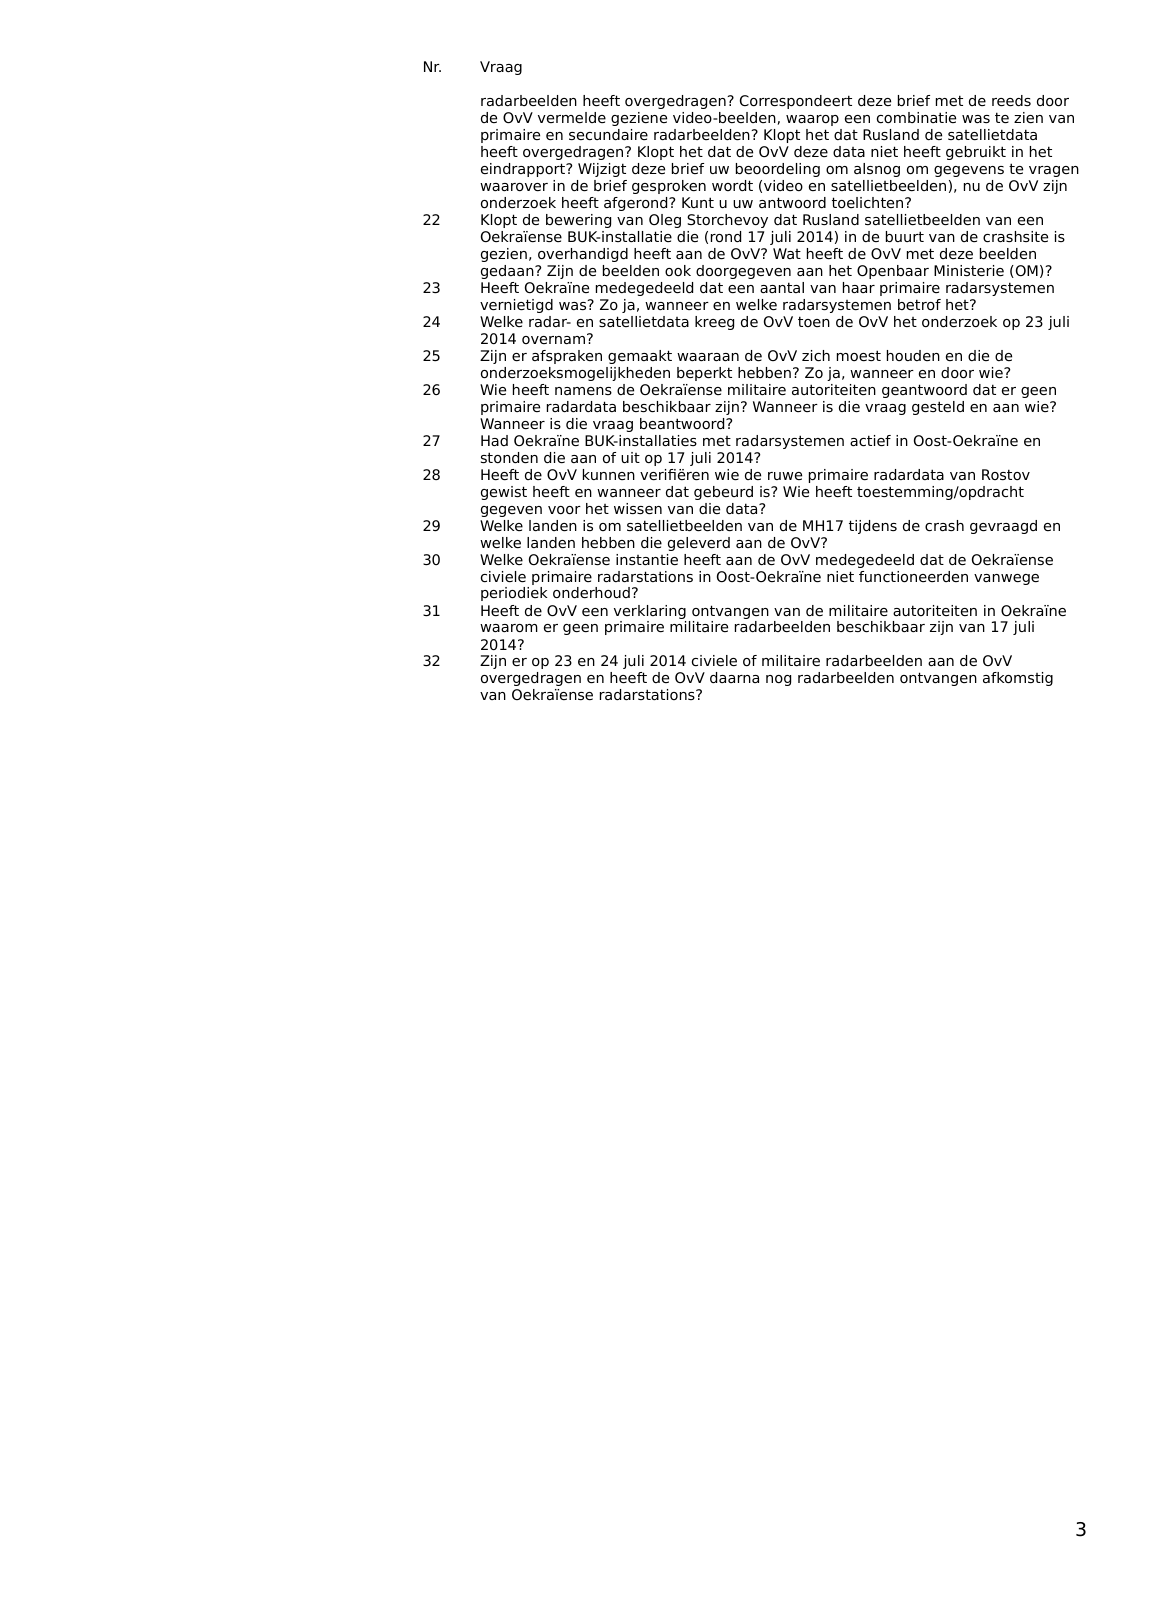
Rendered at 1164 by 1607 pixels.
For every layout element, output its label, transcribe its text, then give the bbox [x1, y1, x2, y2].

table_cell Zijn er op 23 en 24 juli 2014 civiele of militaire radarbeelden aan de OvV overgedragen en heeft de OvV daarna nog radarbeelden ontvangen afkomstig van Oekraïense radarstations? [474, 653, 1087, 704]
table_cell 29 [422, 518, 474, 551]
table_cell 22 [422, 212, 474, 280]
table_cell Klopt de bewering van Oleg Storchevoy dat Rusland satellietbeelden van een Oekraïense BUK-installatie die (rond 17 juli 2014) in de buurt van de crashsite is gezien, overhandigd heeft aan de OvV? Wat heeft de OvV met deze beelden gedaan? Zijn de beelden ook doorgegeven aan het Openbaar Ministerie (OM)? [474, 212, 1087, 280]
table_cell 26 [422, 382, 474, 433]
table_cell radarbeelden heeft overgedragen? Correspondeert deze brief met de reeds door de OvV vermelde geziene video-beelden, waarop een combinatie was te zien van primaire en secundaire radarbeelden? Klopt het dat Rusland de satellietdata heeft overgedragen? Klopt het dat de OvV deze data niet heeft gebruikt in het eindrapport? Wijzigt deze brief uw beoordeling om alsnog om gegevens te vragen waarover in de brief gesproken wordt (video en satellietbeelden), nu de OvV zijn onderzoek heeft afgerond? Kunt u uw antwoord toelichten? [474, 93, 1087, 212]
table_cell 28 [422, 467, 474, 517]
table_cell 30 [422, 551, 474, 602]
table_cell [422, 76, 474, 93]
table_cell 23 [422, 280, 474, 314]
table_cell 24 [422, 314, 474, 348]
table_cell 27 [422, 433, 474, 467]
table_cell Had Oekraïne BUK-installaties met radarsystemen actief in Oost-Oekraïne en stonden die aan of uit op 17 juli 2014? [474, 433, 1087, 467]
table_cell 32 [422, 653, 474, 704]
table_header Vraag [474, 59, 1087, 76]
table_cell Zijn er afspraken gemaakt waaraan de OvV zich moest houden en die de onderzoeksmogelijkheden beperkt hebben? Zo ja, wanneer en door wie? [474, 348, 1087, 382]
table_cell Welke radar- en satellietdata kreeg de OvV toen de OvV het onderzoek op 23 juli 2014 overnam? [474, 314, 1087, 348]
table_cell 31 [422, 603, 474, 653]
table_cell Wie heeft namens de Oekraïense militaire autoriteiten geantwoord dat er geen primaire radardata beschikbaar zijn? Wanneer is die vraag gesteld en aan wie? Wanneer is die vraag beantwoord? [474, 382, 1087, 433]
table_header Nr. [422, 59, 474, 76]
table_cell [422, 93, 474, 212]
table_cell Welke landen is om satellietbeelden van de MH17 tijdens de crash gevraagd en welke landen hebben die geleverd aan de OvV? [474, 518, 1087, 551]
table_cell Heeft de OvV een verklaring ontvangen van de militaire autoriteiten in Oekraïne waarom er geen primaire militaire radarbeelden beschikbaar zijn van 17 juli 2014? [474, 603, 1087, 653]
table_cell Heeft de OvV kunnen verifiëren wie de ruwe primaire radardata van Rostov gewist heeft en wanneer dat gebeurd is? Wie heeft toestemming/opdracht gegeven voor het wissen van die data? [474, 467, 1087, 517]
table_cell Welke Oekraïense instantie heeft aan de OvV medegedeeld dat de Oekraïense civiele primaire radarstations in Oost-Oekraïne niet functioneerden vanwege periodiek onderhoud? [474, 551, 1087, 602]
table_cell Heeft Oekraïne medegedeeld dat een aantal van haar primaire radarsystemen vernietigd was? Zo ja, wanneer en welke radarsystemen betrof het? [474, 280, 1087, 314]
table_cell [474, 76, 1087, 93]
table_cell 25 [422, 348, 474, 382]
